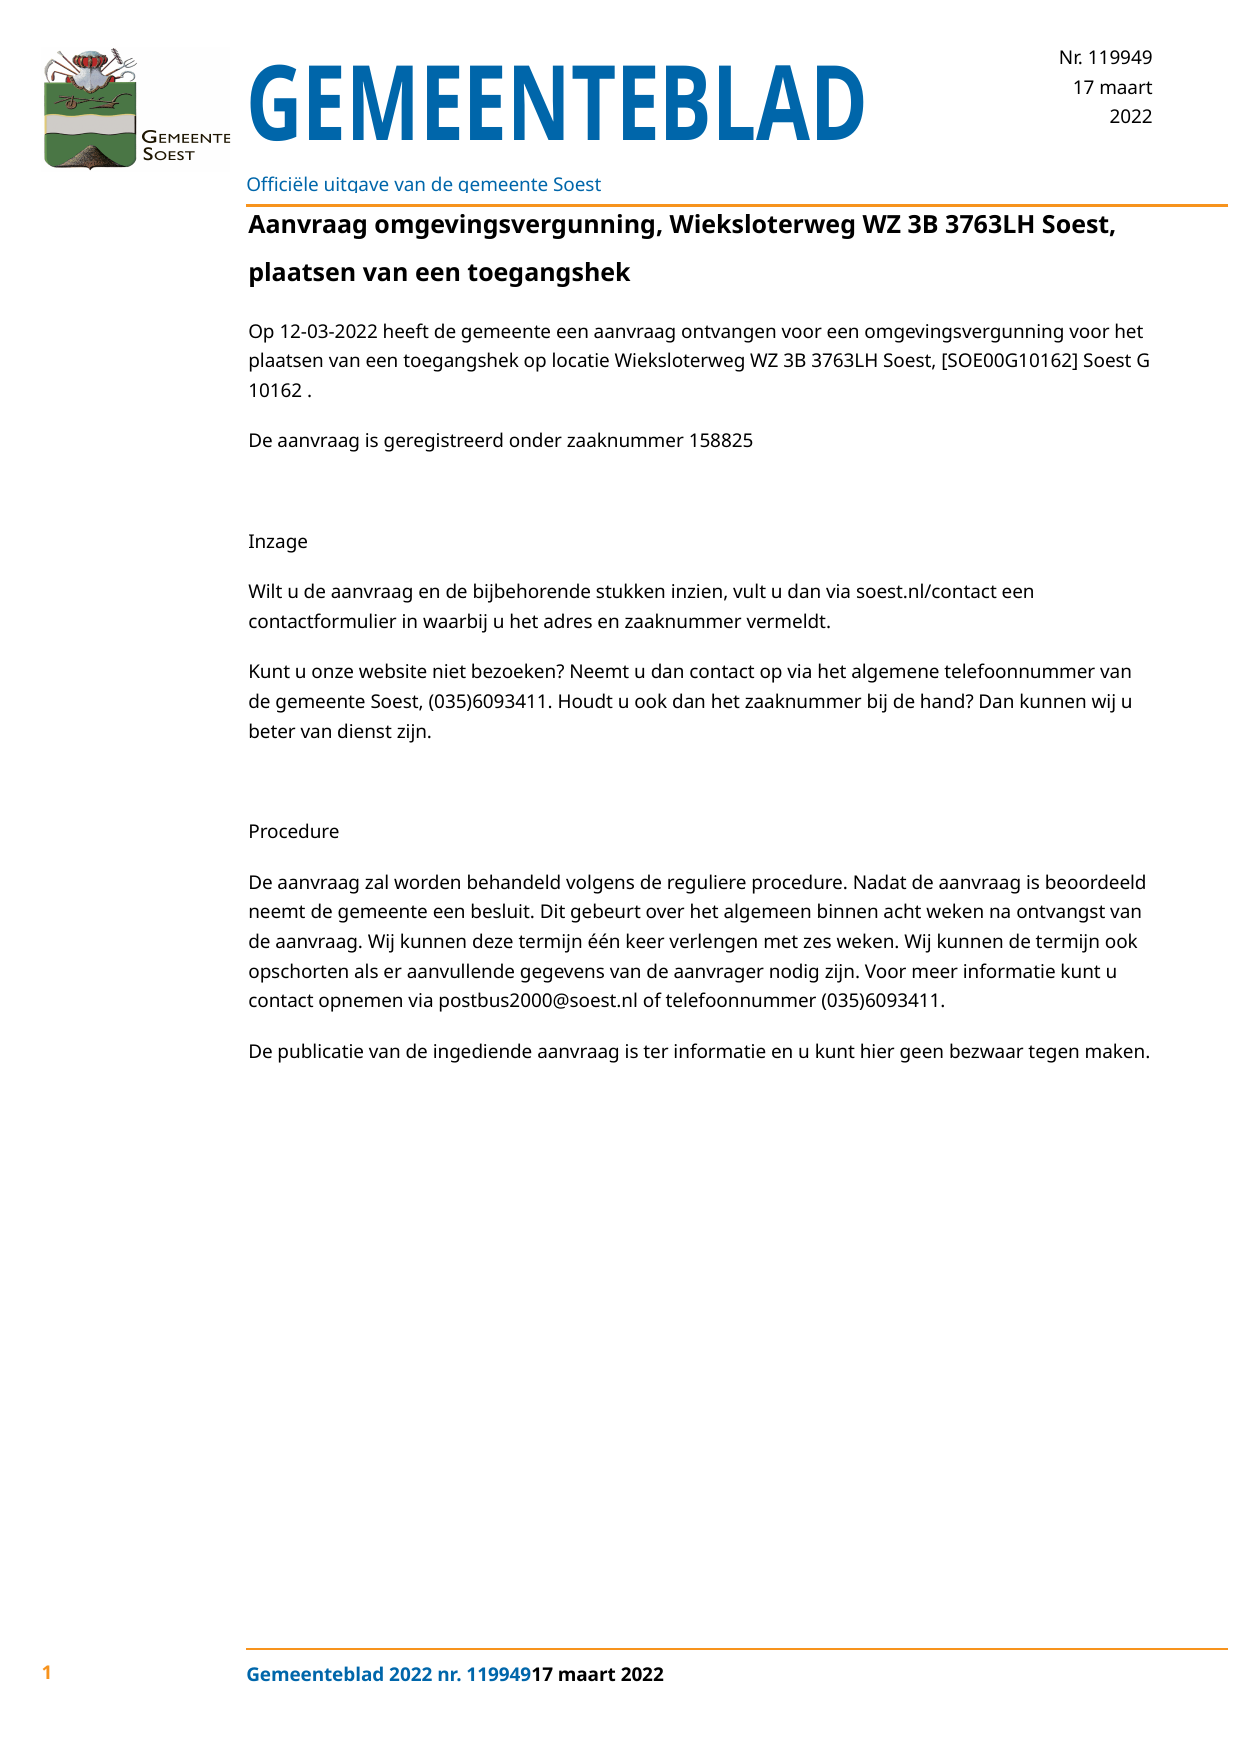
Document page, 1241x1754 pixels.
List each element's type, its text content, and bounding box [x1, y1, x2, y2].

text Wilt u de aanvraag en de bijbehorende stukken inzien, vult u dan via soest.nl/contact een contactformulier in waarbij u het adres en zaaknummer vermeldt. [248, 579, 1152, 634]
text Inzage [248, 528, 1152, 554]
text De publicatie van de ingediende aanvraag is ter informatie en u kunt hier geen bezwaar tegen maken. [248, 1038, 1152, 1064]
text Op 12-03-2022 heeft de gemeente een aanvraag ontvangen voor een omgevingsvergunning voor het plaatsen van een toegangshek op locatie Wieksloterweg WZ 3B 3763LH Soest, [SOE00G10162] Soest G 10162 . [248, 318, 1152, 403]
text Procedure [248, 819, 1152, 844]
picture [41, 47, 231, 172]
text De aanvraag zal worden behandeld volgens de reguliere procedure. Nadat de aanvraag is beoordeeld neemt de gemeente een besluit. Dit gebeurt over het algemeen binnen acht weken na ontvangst van de aanvraag. Wij kunnen deze termijn één keer verlengen met zes weken. Wij kunnen de termijn ook opschorten als er aanvullende gegevens van de aanvrager nodig zijn. Voor meer informatie kunt u contact opnemen via postbus2000@soest.nl of telefoonnummer (035)6093411. [248, 869, 1152, 1013]
text Kunt u onze website niet bezoeken? Neemt u dan contact op via het algemene telefoonnummer van de gemeente Soest, (035)6093411. Houdt u ook dan het zaaknummer bij de hand? Dan kunnen wij u beter van dienst zijn. [248, 659, 1152, 744]
text Aanvraag omgevingsvergunning, Wieksloterweg WZ 3B 3763LH Soest, plaatsen van een toegangshek [248, 207, 1152, 288]
text De aanvraag is geregistreerd onder zaaknummer 158825 [248, 427, 1152, 453]
